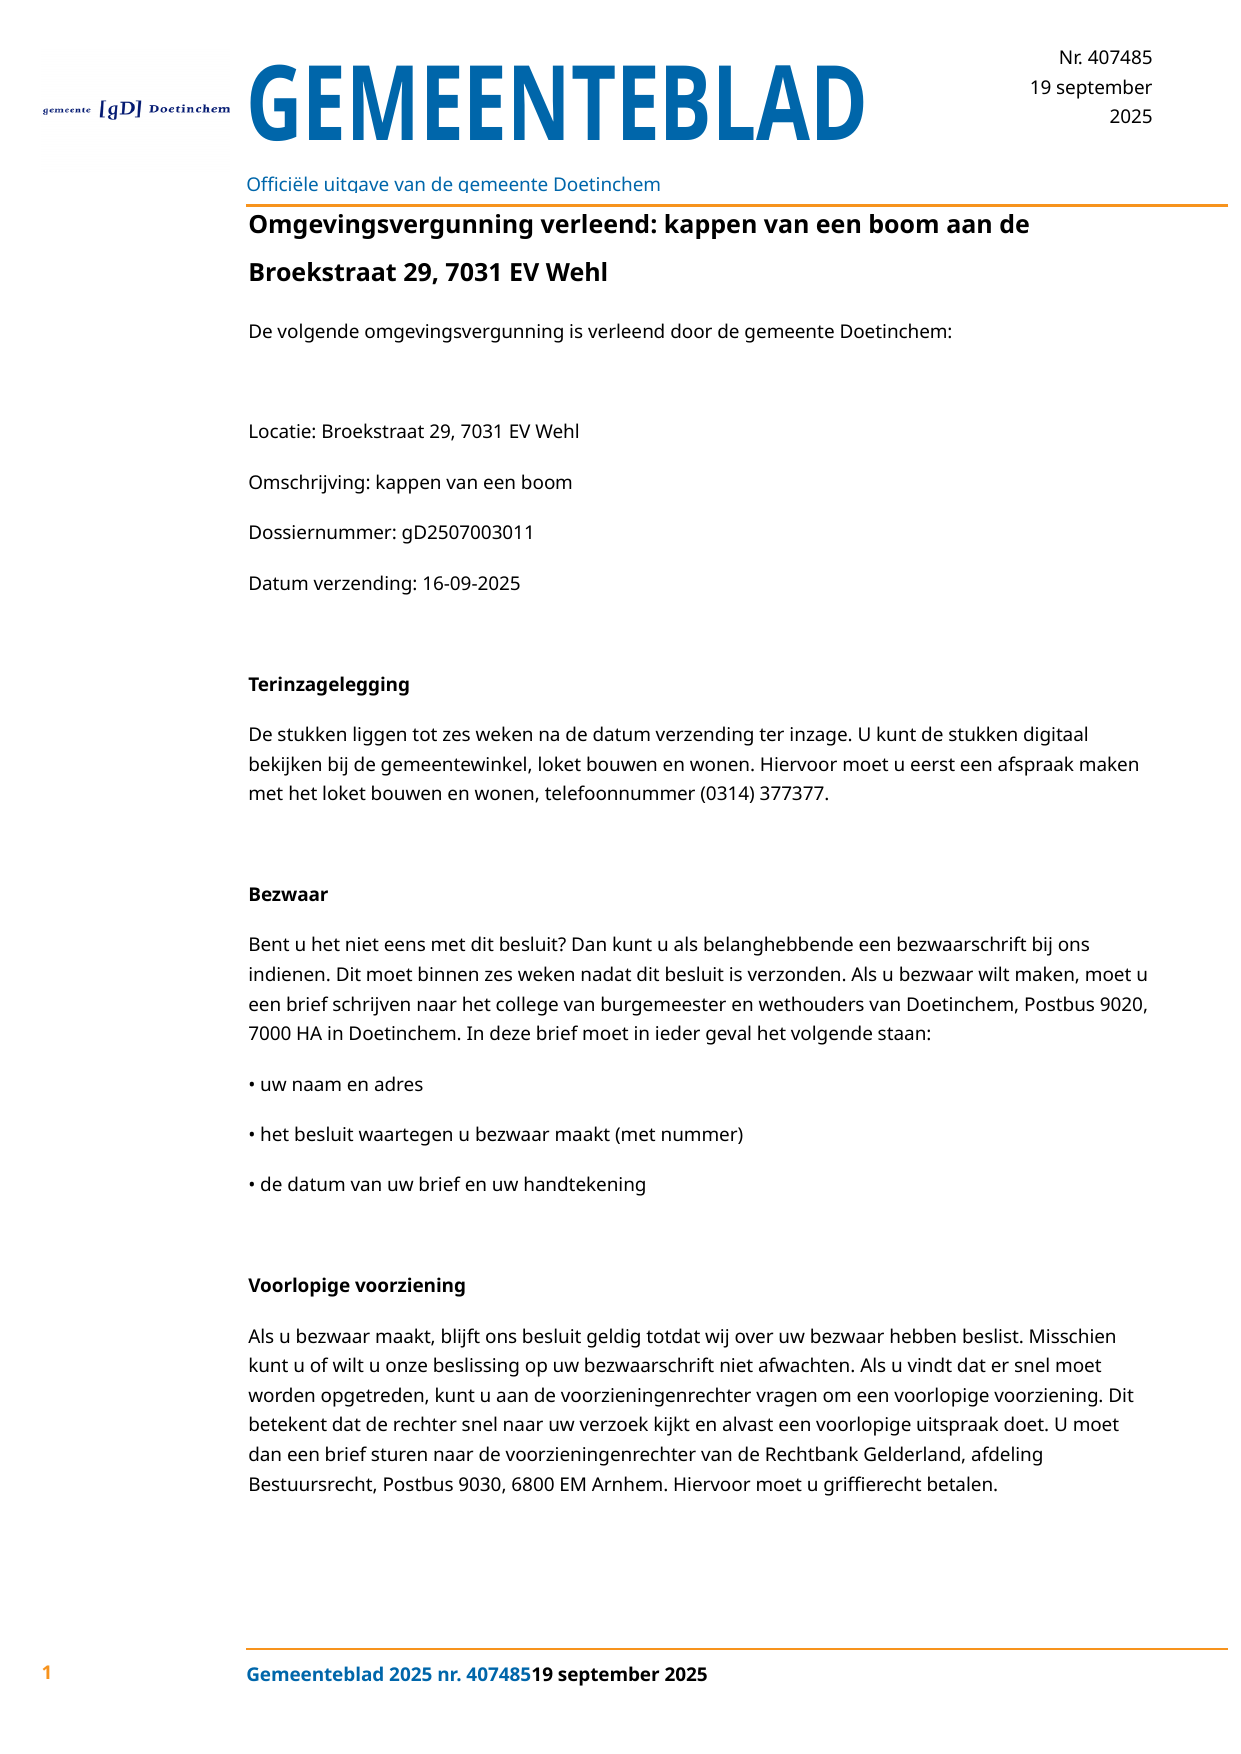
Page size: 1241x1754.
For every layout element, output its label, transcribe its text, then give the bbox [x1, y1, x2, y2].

text Omgevingsvergunning verleend: kappen van een boom aan de Broekstraat 29, 7031 EV Wehl [248, 207, 1152, 288]
text De stukken liggen tot zes weken na de datum verzending ter inzage. U kunt de stukken digitaal bekijken bij de gemeentewinkel, loket bouwen en wonen. Hiervoor moet u eerst een afspraak maken met het loket bouwen en wonen, telefoonnummer (0314) 377377. [248, 721, 1152, 806]
text Voorlopige voorziening [248, 1272, 1152, 1298]
text Als u bezwaar maakt, blijft ons besluit geldig totdat wij over uw bezwaar hebben beslist. Misschien kunt u of wilt u onze beslissing op uw bezwaarschrift niet afwachten. Als u vindt dat er snel moet worden opgetreden, kunt u aan de voorzieningenrechter vragen om een voorlopige voorziening. Dit betekent dat de rechter snel naar uw verzoek kijkt en alvast een voorlopige uitspraak doet. U moet dan een brief sturen naar de voorzieningenrechter van de Rechtbank Gelderland, afdeling Bestuursrecht, Postbus 9030, 6800 EM Arnhem. Hiervoor moet u griffierecht betalen. [248, 1323, 1152, 1497]
text • uw naam en adres [248, 1071, 1152, 1097]
text Locatie: Broekstraat 29, 7031 EV Wehl [248, 419, 1152, 444]
text Omschrijving: kappen van een boom [248, 469, 1152, 495]
text De volgende omgevingsvergunning is verleend door de gemeente Doetinchem: [248, 318, 1152, 344]
text • de datum van uw brief en uw handtekening [248, 1172, 1152, 1197]
text Dossiernummer: gD2507003011 [248, 519, 1152, 545]
text Terinzagelegging [248, 671, 1152, 697]
text Bezwaar [248, 881, 1152, 907]
text • het besluit waartegen u bezwaar maakt (met nummer) [248, 1121, 1152, 1147]
text Datum verzending: 16-09-2025 [248, 570, 1152, 596]
text Bent u het niet eens met dit besluit? Dan kunt u als belanghebbende een bezwaarschrift bij ons indienen. Dit moet binnen zes weken nadat dit besluit is verzonden. Als u bezwaar wilt maken, moet u een brief schrijven naar het college van burgemeester en wethouders van Doetinchem, Postbus 9020, 7000 HA in Doetinchem. In deze brief moet in ieder geval het volgende staan: [248, 932, 1152, 1046]
picture [41, 47, 231, 172]
